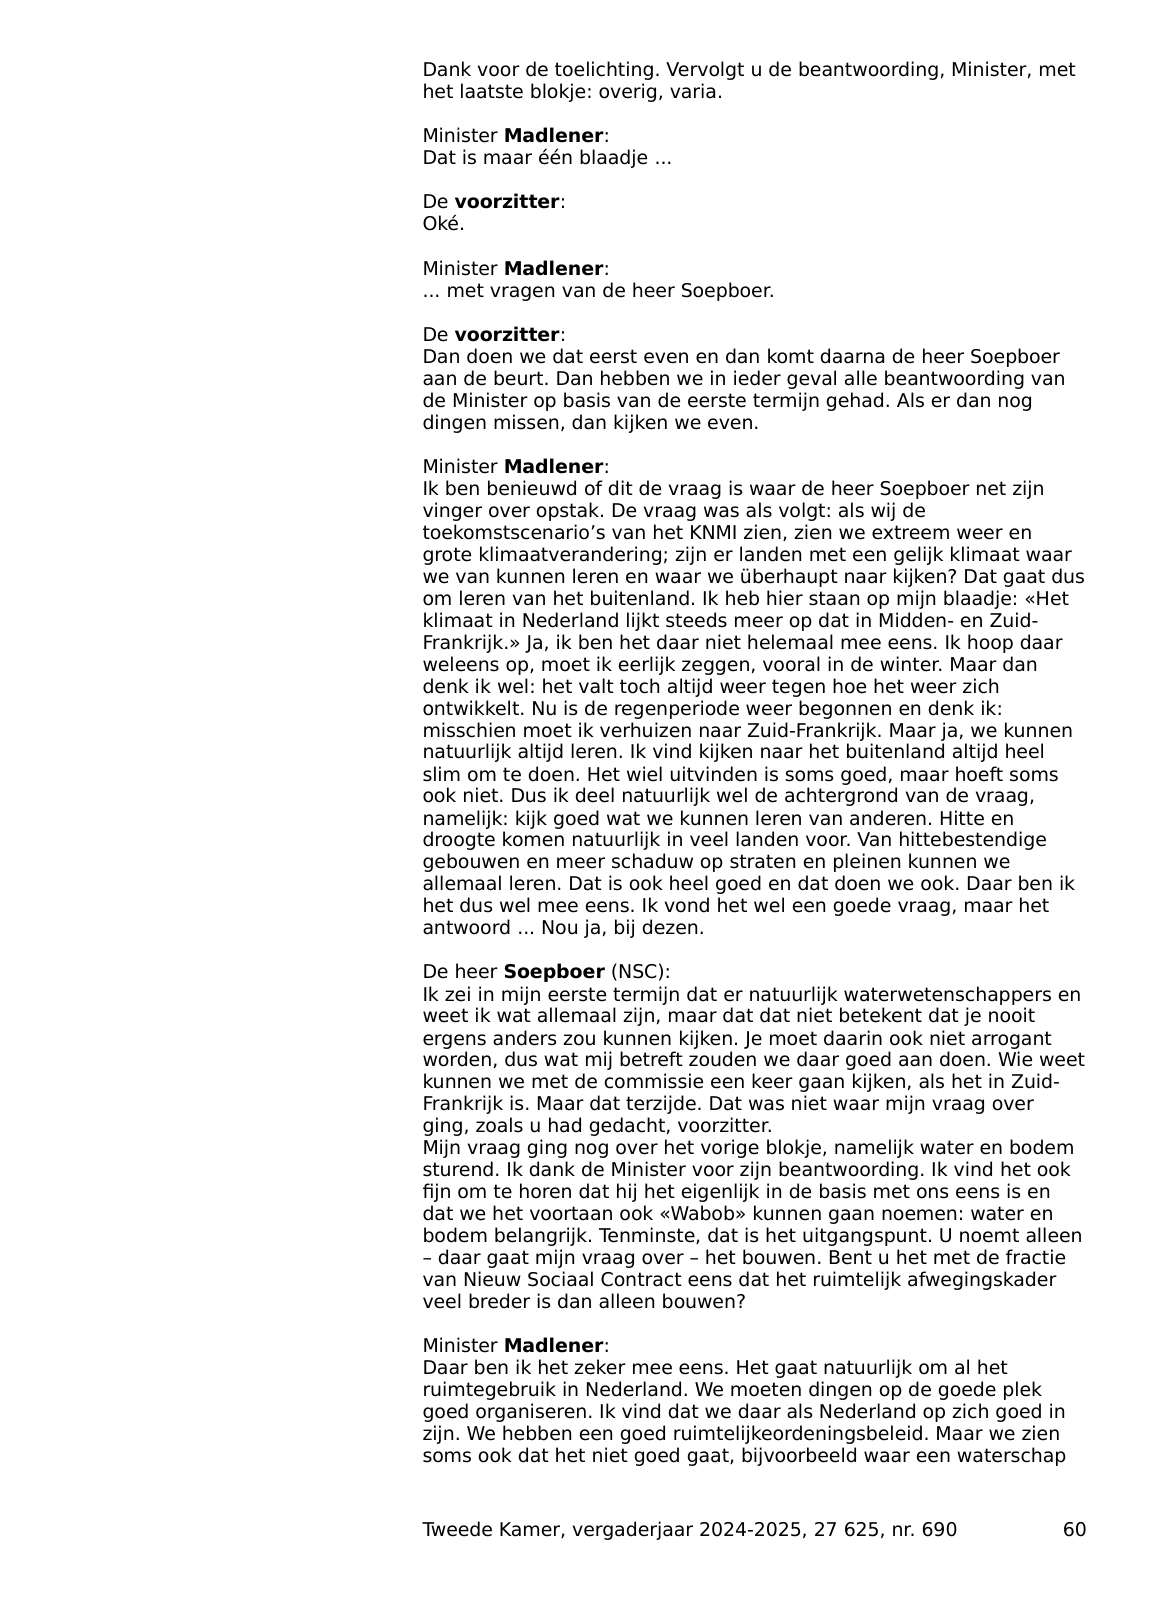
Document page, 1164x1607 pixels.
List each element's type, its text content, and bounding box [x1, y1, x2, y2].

text De voorzitter: [422, 191, 1087, 213]
text Mijn vraag ging nog over het vorige blokje, namelijk water en bodem sturend. Ik dank de Minister voor zijn beantwoording. Ik vind het ook fijn om te horen dat hij het eigenlijk in de basis met ons eens is en dat we het voortaan ook «Wabob» kunnen gaan noemen: water en bodem belangrijk. Tenminste, dat is het uitgangspunt. U noemt alleen – daar gaat mijn vraag over – het bouwen. Bent u het met de fractie van Nieuw Sociaal Contract eens dat het ruimtelijk afwegingskader veel breder is dan alleen bouwen? [422, 1137, 1087, 1313]
text Oké. [422, 213, 1087, 235]
text Dat is maar één blaadje ... [422, 147, 1087, 169]
text De heer Soepboer (NSC): [422, 961, 1087, 983]
text De voorzitter: [422, 324, 1087, 346]
text Dan doen we dat eerst even en dan komt daarna de heer Soepboer aan de beurt. Dan hebben we in ieder geval alle beantwoording van de Minister op basis van de eerste termijn gehad. Als er dan nog dingen missen, dan kijken we even. [422, 346, 1087, 433]
text Daar ben ik het zeker mee eens. Het gaat natuurlijk om al het ruimtegebruik in Nederland. We moeten dingen op de goede plek goed organiseren. Ik vind dat we daar als Nederland op zich goed in zijn. We hebben een goed ruimtelijkeordeningsbeleid. Maar we zien soms ook dat het niet goed gaat, bijvoorbeeld waar een waterschap [422, 1357, 1087, 1467]
text ... met vragen van de heer Soepboer. [422, 279, 1087, 301]
text Minister Madlener: [422, 257, 1087, 279]
text Dank voor de toelichting. Vervolgt u de beantwoording, Minister, met het laatste blokje: overig, varia. [422, 59, 1087, 103]
text Minister Madlener: [422, 1335, 1087, 1357]
text Ik ben benieuwd of dit de vraag is waar de heer Soepboer net zijn vinger over opstak. De vraag was als volgt: als wij de toekomstscenario’s van het KNMI zien, zien we extreem weer en grote klimaatverandering; zijn er landen met een gelijk klimaat waar we van kunnen leren en waar we überhaupt naar kijken? Dat gaat dus om leren van het buitenland. Ik heb hier staan op mijn blaadje: «Het klimaat in Nederland lijkt steeds meer op dat in Midden- en Zuid-Frankrijk.» Ja, ik ben het daar niet helemaal mee eens. Ik hoop daar weleens op, moet ik eerlijk zeggen, vooral in de winter. Maar dan denk ik wel: het valt toch altijd weer tegen hoe het weer zich ontwikkelt. Nu is de regenperiode weer begonnen en denk ik: misschien moet ik verhuizen naar Zuid-Frankrijk. Maar ja, we kunnen natuurlijk altijd leren. Ik vind kijken naar het buitenland altijd heel slim om te doen. Het wiel uitvinden is soms goed, maar hoeft soms ook niet. Dus ik deel natuurlijk wel de achtergrond van de vraag, namelijk: kijk goed wat we kunnen leren van anderen. Hitte en droogte komen natuurlijk in veel landen voor. Van hittebestendige gebouwen en meer schaduw op straten en pleinen kunnen we allemaal leren. Dat is ook heel goed en dat doen we ook. Daar ben ik het dus wel mee eens. Ik vond het wel een goede vraag, maar het antwoord ... Nou ja, bij dezen. [422, 478, 1087, 939]
text Ik zei in mijn eerste termijn dat er natuurlijk waterwetenschappers en weet ik wat allemaal zijn, maar dat dat niet betekent dat je nooit ergens anders zou kunnen kijken. Je moet daarin ook niet arrogant worden, dus wat mij betreft zouden we daar goed aan doen. Wie weet kunnen we met de commissie een keer gaan kijken, als het in Zuid-Frankrijk is. Maar dat terzijde. Dat was niet waar mijn vraag over ging, zoals u had gedacht, voorzitter. [422, 983, 1087, 1137]
text Minister Madlener: [422, 125, 1087, 147]
text Minister Madlener: [422, 456, 1087, 478]
